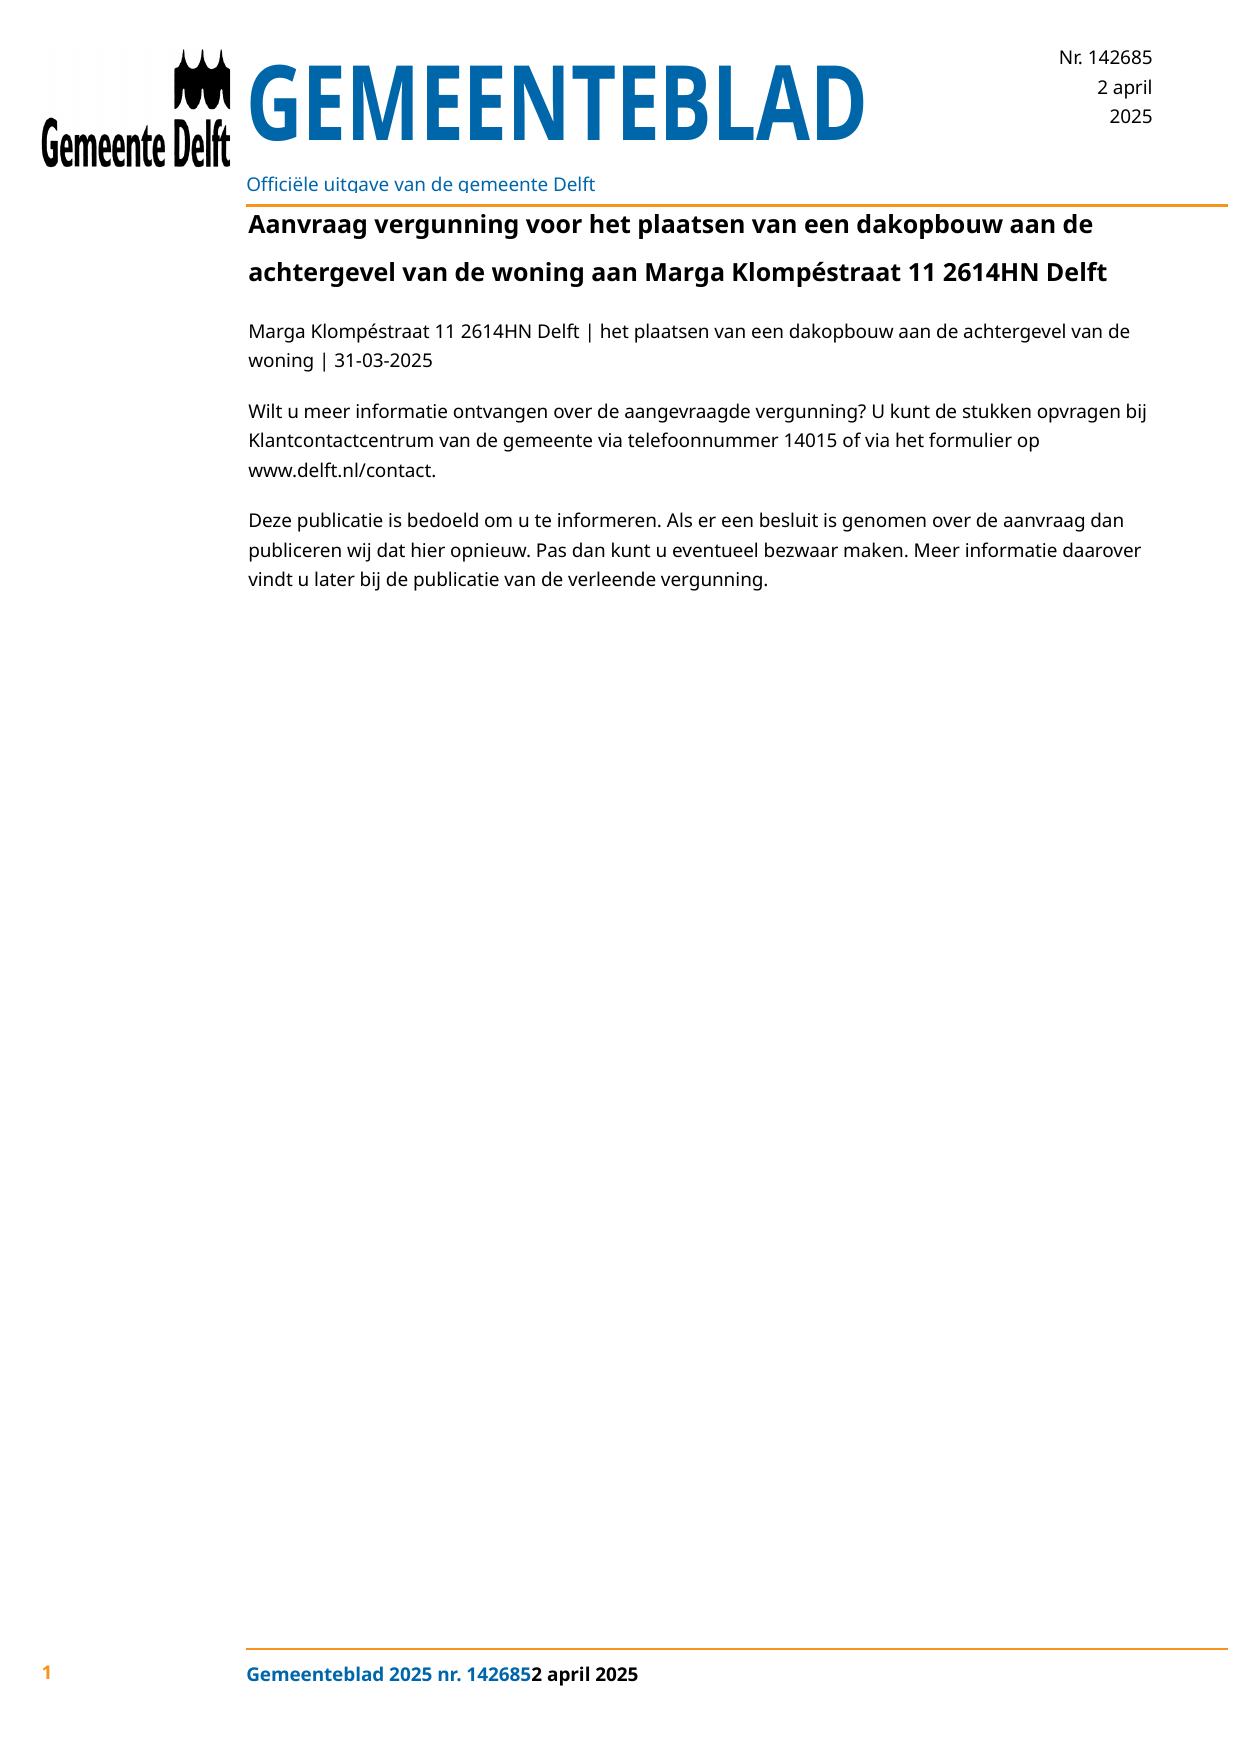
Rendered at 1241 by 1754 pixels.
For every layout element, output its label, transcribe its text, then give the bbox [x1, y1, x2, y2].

text Deze publicatie is bedoeld om u te informeren. Als er een besluit is genomen over de aanvraag dan publiceren wij dat hier opnieuw. Pas dan kunt u eventueel bezwaar maken. Meer informatie daarover vindt u later bij de publicatie van de verleende vergunning. [248, 507, 1152, 592]
picture [41, 47, 231, 172]
text Aanvraag vergunning voor het plaatsen van een dakopbouw aan de achtergevel van de woning aan Marga Klompéstraat 11 2614HN Delft [248, 207, 1152, 288]
text Marga Klompéstraat 11 2614HN Delft | het plaatsen van een dakopbouw aan de achtergevel van de woning | 31-03-2025 [248, 318, 1152, 373]
text Wilt u meer informatie ontvangen over de aangevraagde vergunning? U kunt de stukken opvragen bij Klantcontactcentrum van de gemeente via telefoonnummer 14015 of via het formulier op www.delft.nl/contact. [248, 398, 1152, 483]
